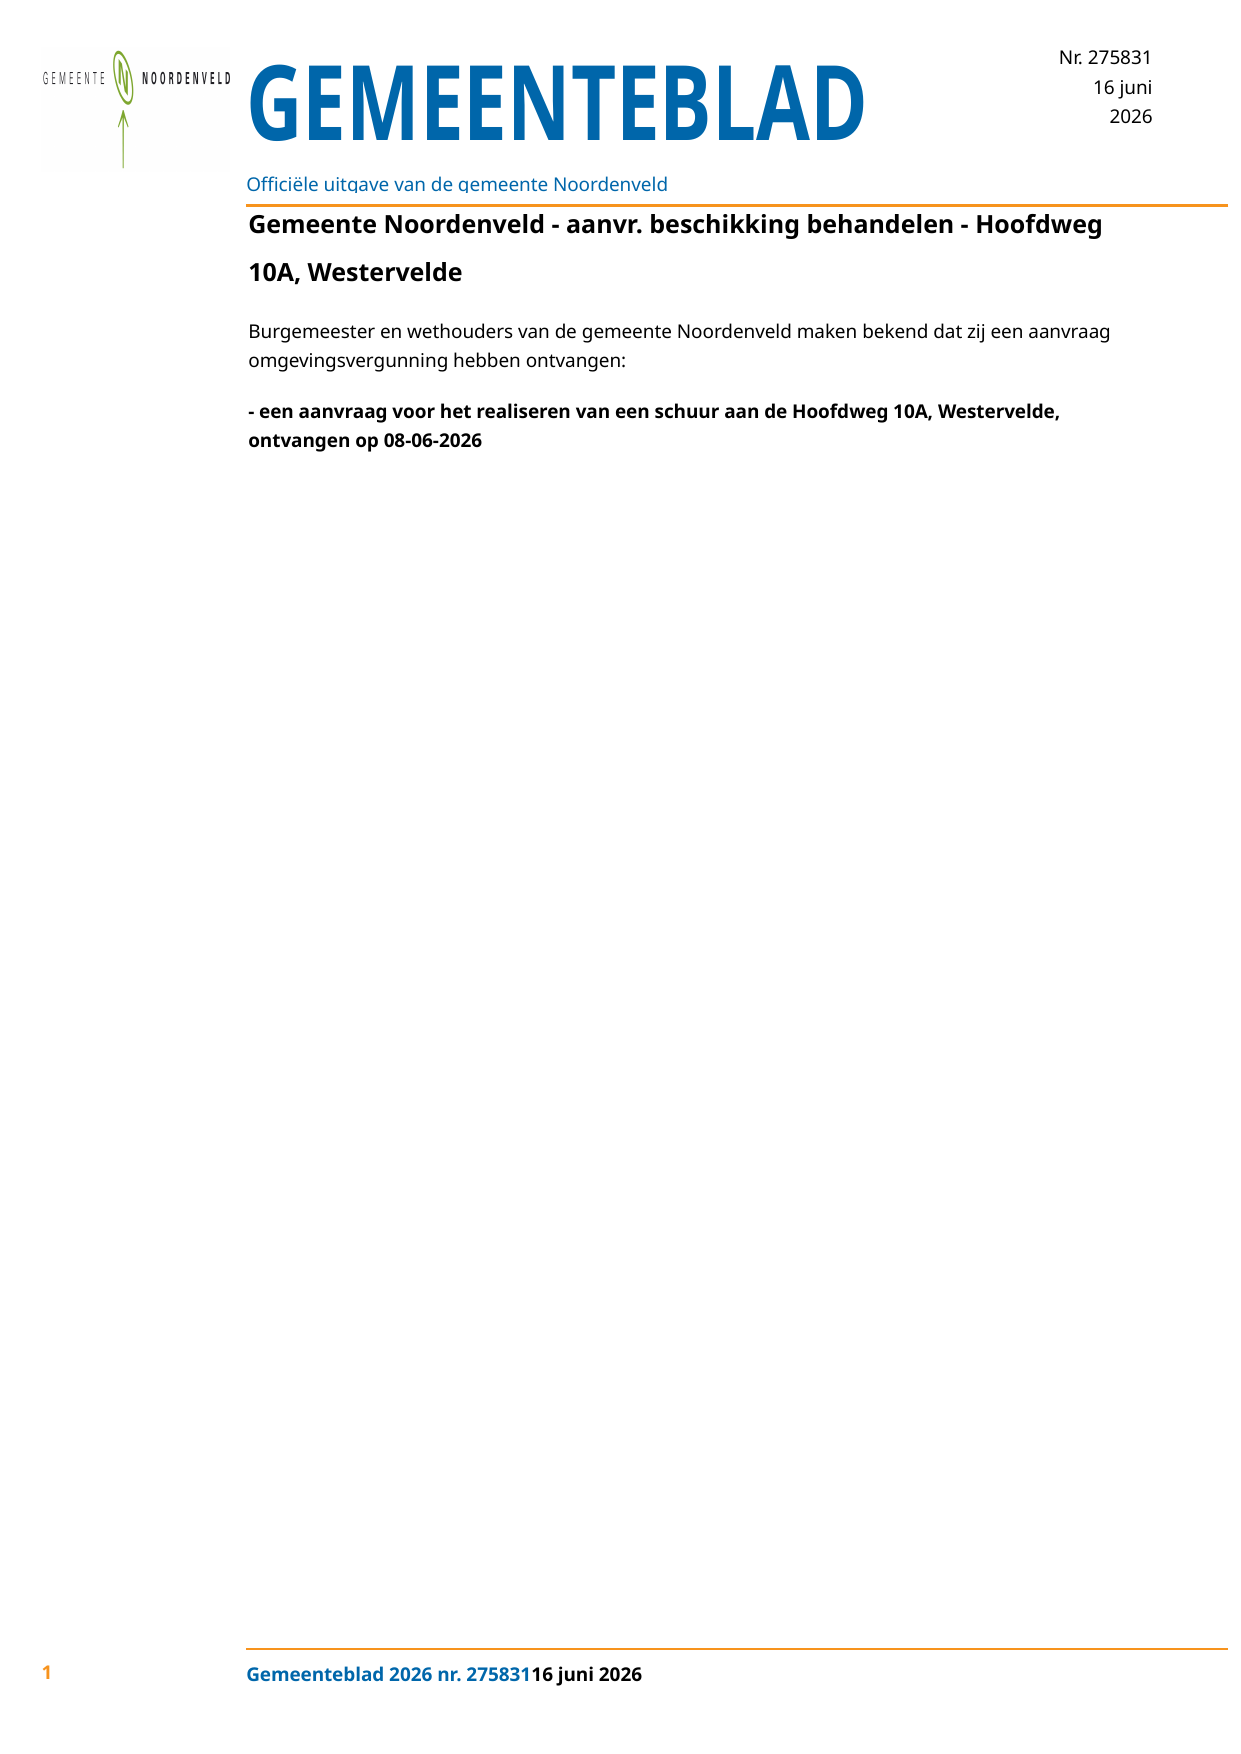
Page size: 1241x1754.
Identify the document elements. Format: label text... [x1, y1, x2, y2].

text Gemeente Noordenveld - aanvr. beschikking behandelen - Hoofdweg 10A, Westervelde [248, 207, 1152, 288]
text Burgemeester en wethouders van de gemeente Noordenveld maken bekend dat zij een aanvraag omgevingsvergunning hebben ontvangen: [248, 318, 1152, 373]
text - een aanvraag voor het realiseren van een schuur aan de Hoofdweg 10A, Westervelde, ontvangen op 08-06-2026 [248, 398, 1152, 453]
picture [41, 47, 231, 172]
